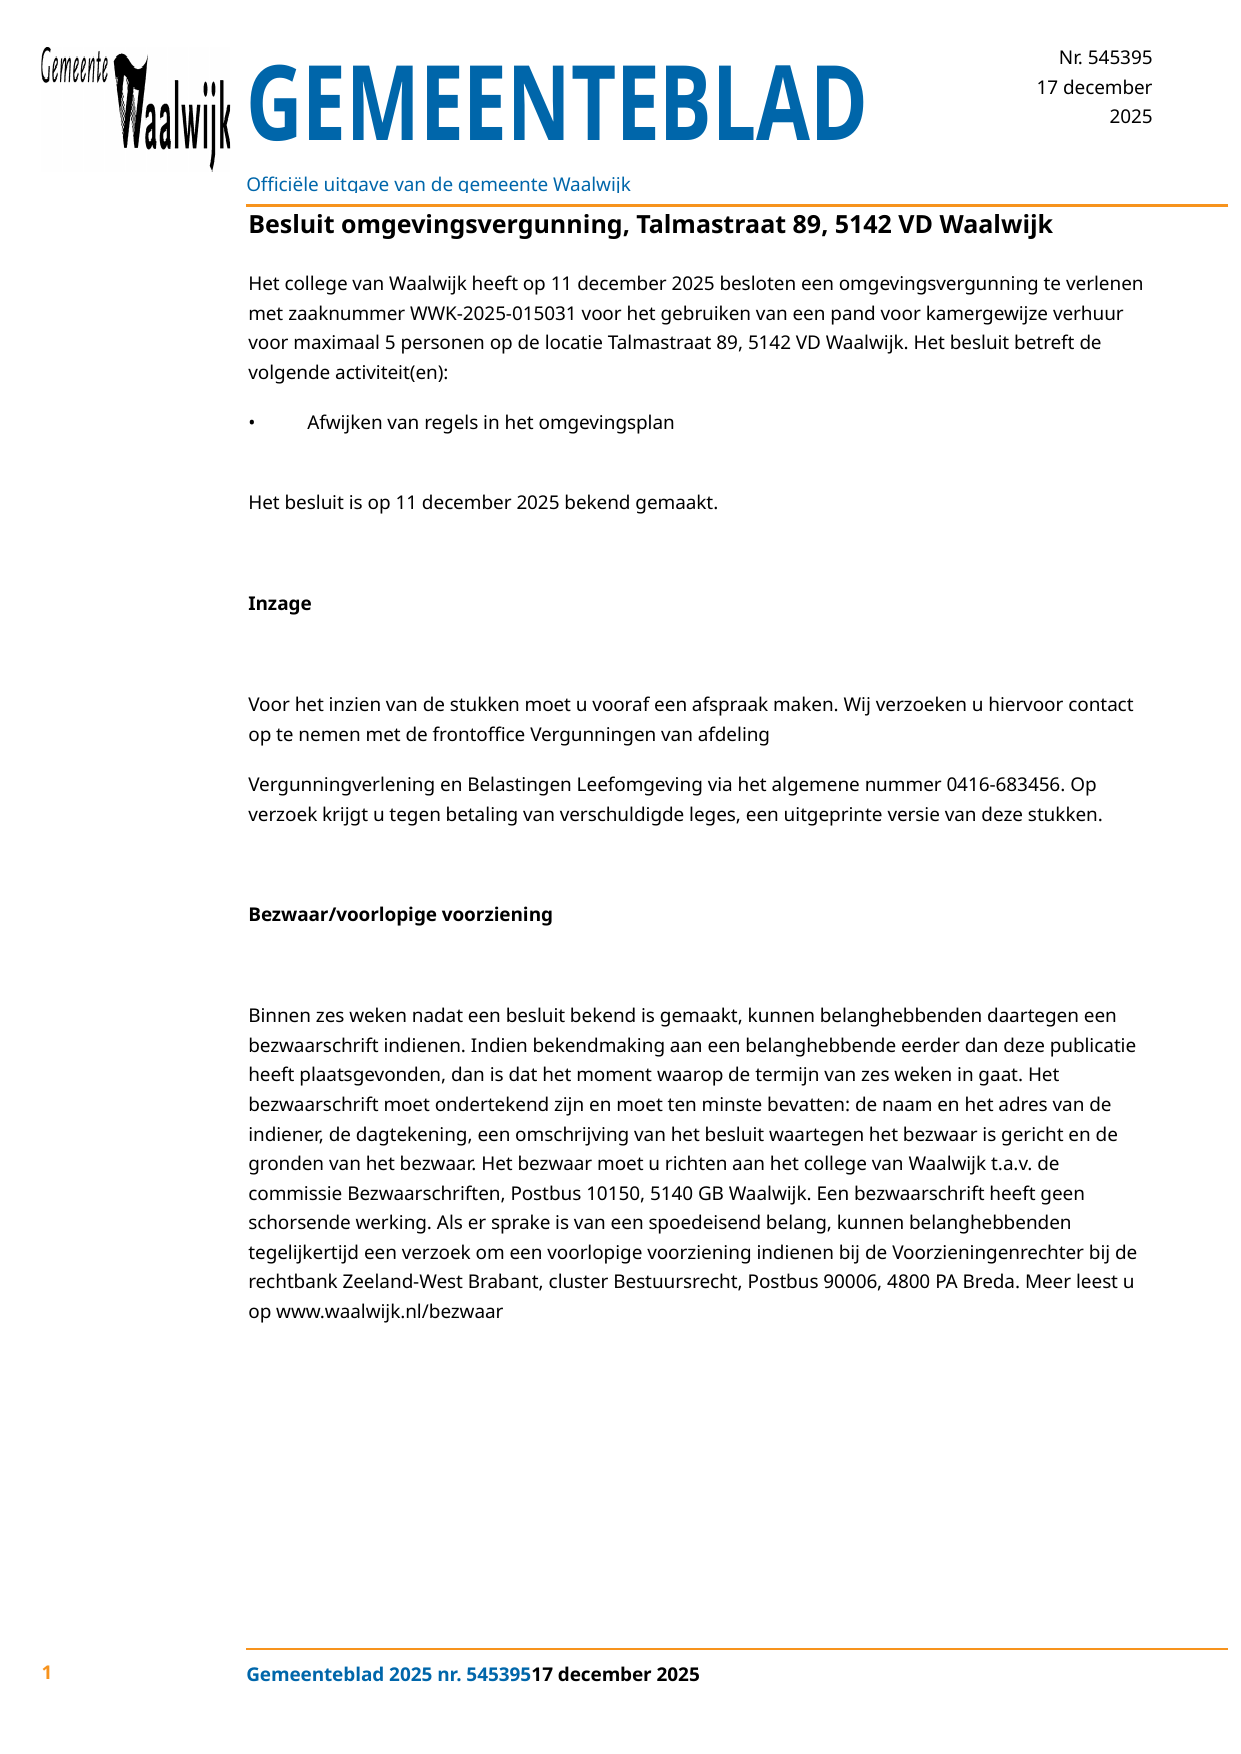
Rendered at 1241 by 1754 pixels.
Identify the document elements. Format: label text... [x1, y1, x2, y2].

text Bezwaar/voorlopige voorziening [248, 902, 1152, 927]
text Vergunningverlening en Belastingen Leefomgeving via het algemene nummer 0416-683456. Op verzoek krijgt u tegen betaling van verschuldigde leges, een uitgeprinte versie van deze stukken. [248, 771, 1152, 826]
picture [41, 47, 231, 172]
text Besluit omgevingsvergunning, Talmastraat 89, 5142 VD Waalwijk [248, 207, 1152, 241]
text Inzage [248, 590, 1152, 616]
text Het besluit is op 11 december 2025 bekend gemaakt. [248, 489, 1152, 515]
text Voor het inzien van de stukken moet u vooraf een afspraak maken. Wij verzoeken u hiervoor contact op te nemen met de frontoffice Vergunningen van afdeling [248, 691, 1152, 746]
list Afwijken van regels in het omgevingsplan [248, 409, 1152, 435]
text Binnen zes weken nadat een besluit bekend is gemaakt, kunnen belanghebbenden daartegen een bezwaarschrift indienen. Indien bekendmaking aan een belanghebbende eerder dan deze publicatie heeft plaatsgevonden, dan is dat het moment waarop de termijn van zes weken in gaat. Het bezwaarschrift moet ondertekend zijn en moet ten minste bevatten: de naam en het adres van de indiener, de dagtekening, een omschrijving van het besluit waartegen het bezwaar is gericht en de gronden van het bezwaar. Het bezwaar moet u richten aan het college van Waalwijk t.a.v. de commissie Bezwaarschriften, Postbus 10150, 5140 GB Waalwijk. Een bezwaarschrift heeft geen schorsende werking. Als er sprake is van een spoedeisend belang, kunnen belanghebbenden tegelijkertijd een verzoek om een voorlopige voorziening indienen bij de Voorzieningenrechter bij de rechtbank Zeeland-West Brabant, cluster Bestuursrecht, Postbus 90006, 4800 PA Breda. Meer leest u op www.waalwijk.nl/bezwaar [248, 1002, 1152, 1324]
text Het college van Waalwijk heeft op 11 december 2025 besloten een omgevingsvergunning te verlenen met zaaknummer WWK-2025-015031 voor het gebruiken van een pand voor kamergewijze verhuur voor maximaal 5 personen op de locatie Talmastraat 89, 5142 VD Waalwijk. Het besluit betreft de volgende activiteit(en): [248, 270, 1152, 385]
